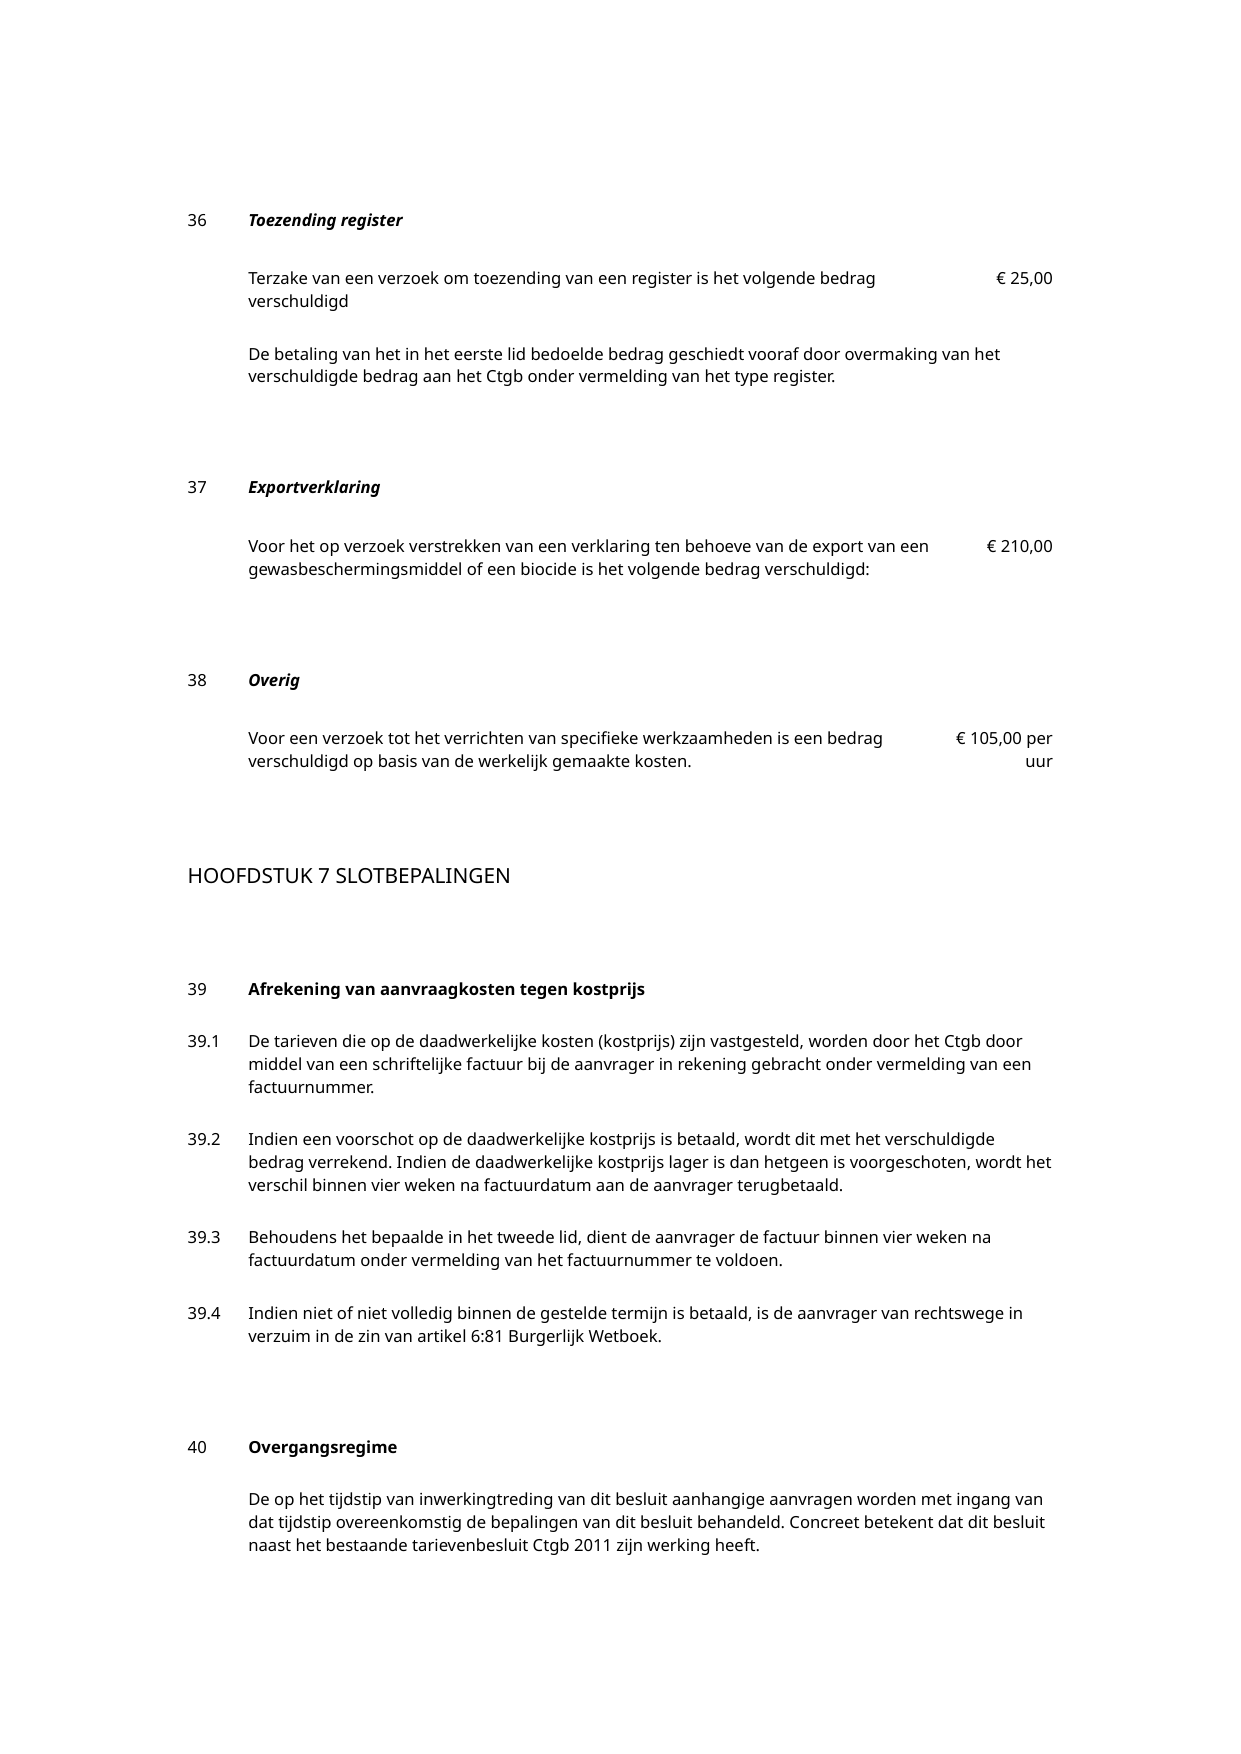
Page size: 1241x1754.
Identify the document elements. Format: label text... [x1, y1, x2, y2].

table_cell 39.2 [188, 1128, 248, 1226]
table_cell 38 [188, 669, 248, 727]
table_cell € 210,00 [949, 535, 1053, 610]
table_cell [188, 1377, 248, 1435]
table_cell [949, 476, 1053, 534]
table_cell [248, 1377, 1053, 1435]
table_cell 37 [188, 476, 248, 534]
table_cell [188, 150, 248, 208]
table_cell 39.3 [188, 1226, 248, 1301]
table_cell [248, 150, 949, 208]
table_cell De betaling van het in het eerste lid bedoelde bedrag geschiedt vooraf door overmaking van het verschuldigde bedrag aan het Ctgb onder vermelding van het type register. [248, 342, 1053, 418]
table_cell [248, 418, 949, 476]
table_cell Voor een verzoek tot het verrichten van specifieke werkzaamheden is een bedrag verschuldigd op basis van de werkelijk gemaakte kosten. [248, 727, 949, 802]
table_cell Behoudens het bepaalde in het tweede lid, dient de aanvrager de factuur binnen vier weken na factuurdatum onder vermelding van het factuurnummer te voldoen. [248, 1226, 1053, 1301]
table_cell [949, 418, 1053, 476]
table_cell [188, 418, 248, 476]
table_cell Indien een voorschot op de daadwerkelijke kostprijs is betaald, wordt dit met het verschuldigde bedrag verrekend. Indien de daadwerkelijke kostprijs lager is dan hetgeen is voorgeschoten, wordt het verschil binnen vier weken na factuurdatum aan de aanvrager terugbetaald. [248, 1128, 1053, 1226]
subtitle HOOFDSTUK 7 SLOTBEPALINGEN [187, 861, 1053, 889]
table_cell 39.1 [188, 1030, 248, 1128]
table_cell 36 [188, 209, 248, 267]
table_cell Terzake van een verzoek om toezending van een register is het volgende bedrag verschuldigd [248, 267, 949, 342]
table_cell € 105,00 per uur [949, 727, 1053, 802]
table_cell € 25,00 [949, 267, 1053, 342]
table_cell Toezending register [248, 209, 949, 267]
table_cell [949, 150, 1053, 208]
table_cell [188, 267, 248, 342]
table_cell [188, 727, 248, 802]
table_cell Overig [248, 669, 949, 727]
table_cell Exportverklaring [248, 476, 949, 534]
table_cell [248, 610, 949, 668]
table_cell Indien niet of niet volledig binnen de gestelde termijn is betaald, is de aanvrager van rechtswege in verzuim in de zin van artikel 6:81 Burgerlijk Wetboek. [248, 1301, 1053, 1377]
table_cell [188, 610, 248, 668]
table_cell 39.4 [188, 1301, 248, 1377]
table_cell [188, 535, 248, 610]
table_cell De op het tijdstip van inwerkingtreding van dit besluit aanhangige aanvragen worden met ingang van dat tijdstip overeenkomstig de bepalingen van dit besluit behandeld. Concreet betekent dat dit besluit naast het bestaande tarievenbesluit Ctgb 2011 zijn werking heeft. [248, 1488, 1053, 1586]
table_cell Overgangsregime [248, 1435, 1053, 1488]
table_cell 40 [188, 1435, 248, 1488]
table_cell [949, 209, 1053, 267]
table_header Afrekening van aanvraagkosten tegen kostprijs [248, 977, 1053, 1030]
table_cell [949, 610, 1053, 668]
table_cell [949, 669, 1053, 727]
table_cell De tarieven die op de daadwerkelijke kosten (kostprijs) zijn vastgesteld, worden door het Ctgb door middel van een schriftelijke factuur bij de aanvrager in rekening gebracht onder vermelding van een factuurnummer. [248, 1030, 1053, 1128]
table_cell [188, 342, 248, 418]
table_cell [188, 1488, 248, 1586]
table_header 39 [188, 977, 248, 1030]
table_cell Voor het op verzoek verstrekken van een verklaring ten behoeve van de export van een gewasbeschermingsmiddel of een biocide is het volgende bedrag verschuldigd: [248, 535, 949, 610]
